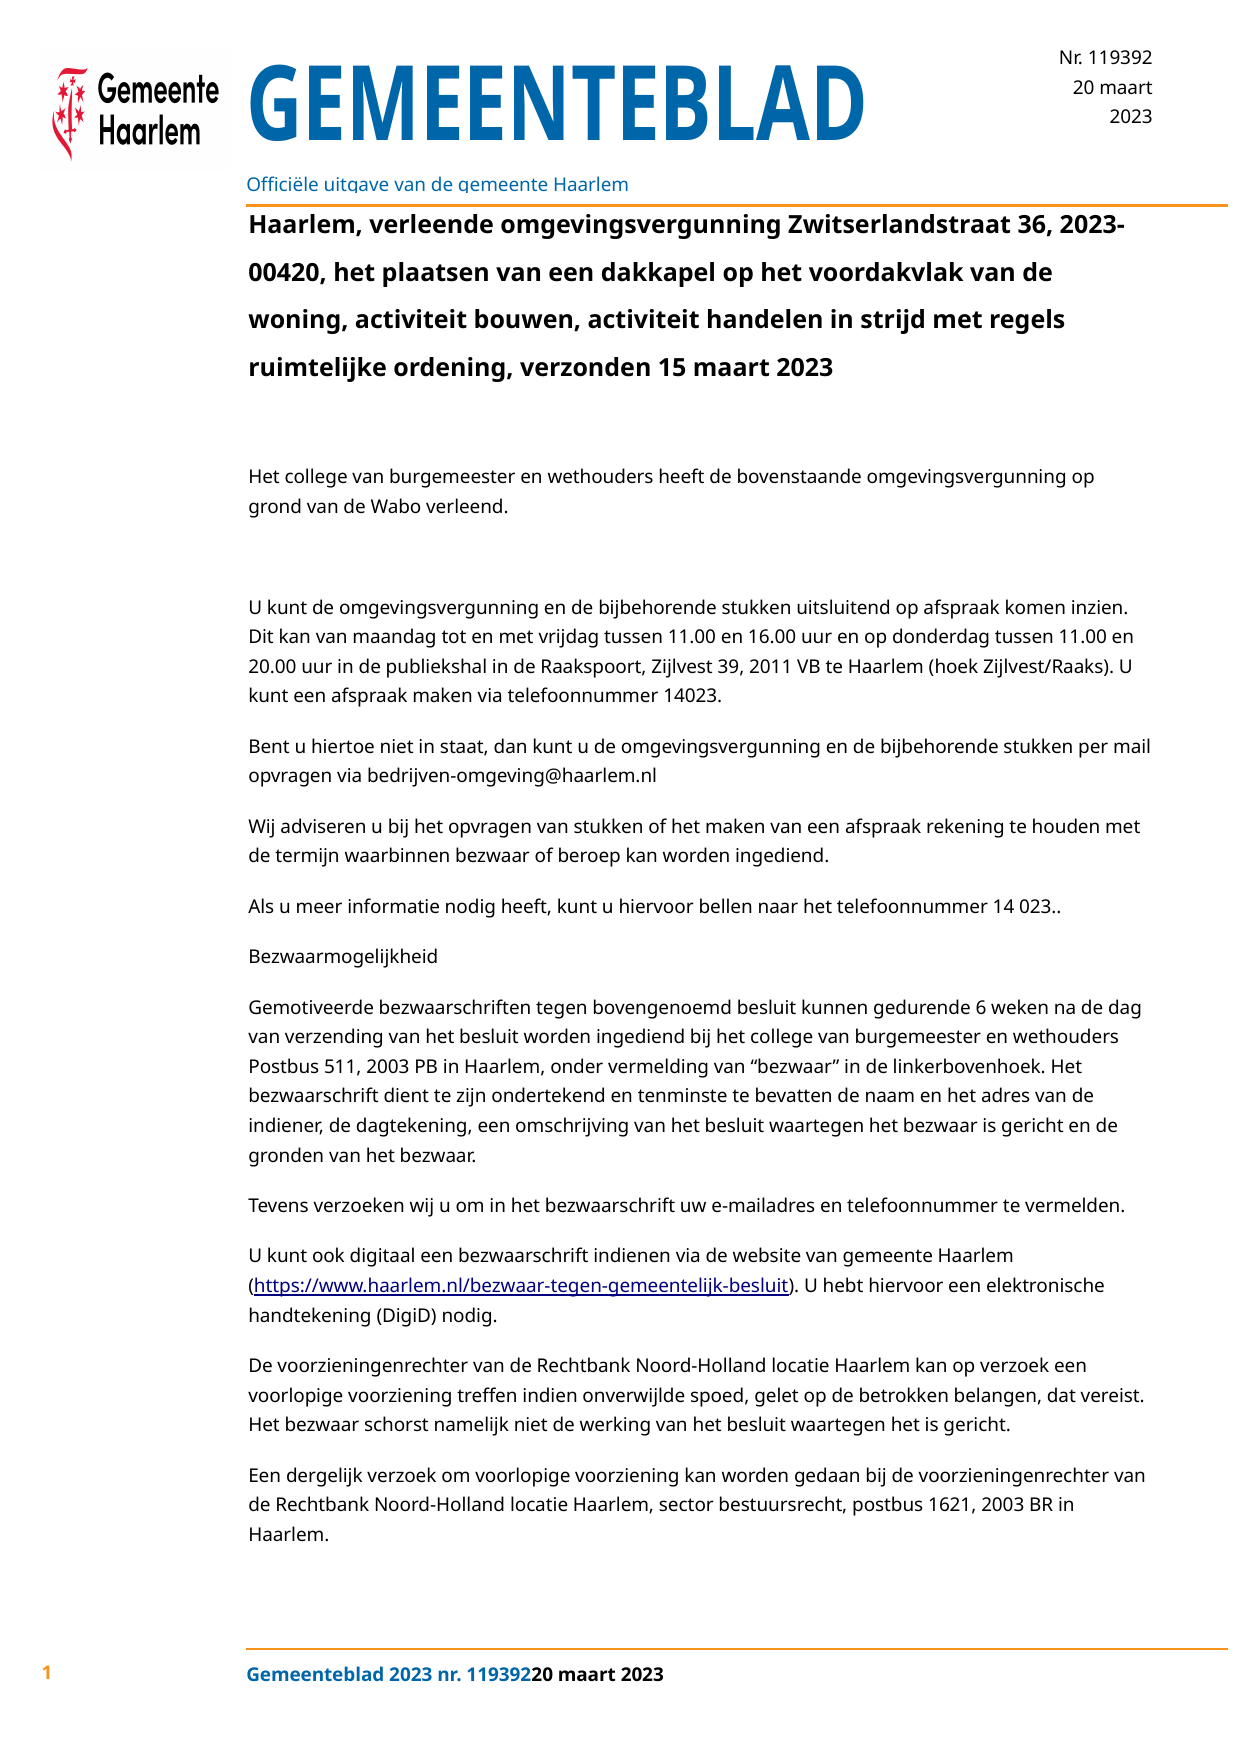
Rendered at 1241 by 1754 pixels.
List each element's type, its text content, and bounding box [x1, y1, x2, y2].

text Bent u hiertoe niet in staat, dan kunt u de omgevingsvergunning en de bijbehorende stukken per mail opvragen via bedrijven-omgeving@haarlem.nl [248, 733, 1152, 788]
text U kunt de omgevingsvergunning en de bijbehorende stukken uitsluitend op afspraak komen inzien. Dit kan van maandag tot en met vrijdag tussen 11.00 en 16.00 uur en op donderdag tussen 11.00 en 20.00 uur in de publiekshal in de Raakspoort, Zijlvest 39, 2011 VB te Haarlem (hoek Zijlvest/Raaks). U kunt een afspraak maken via telefoonnummer 14023. [248, 594, 1152, 708]
text Als u meer informatie nodig heeft, kunt u hiervoor bellen naar het telefoonnummer 14 023.. [248, 893, 1152, 919]
text Gemotiveerde bezwaarschriften tegen bovengenoemd besluit kunnen gedurende 6 weken na de dag van verzending van het besluit worden ingediend bij het college van burgemeester en wethouders Postbus 511, 2003 PB in Haarlem, onder vermelding van “bezwaar” in de linkerbovenhoek. Het bezwaarschrift dient te zijn ondertekend en tenminste te bevatten de naam en het adres van de indiener, de dagtekening, een omschrijving van het besluit waartegen het bezwaar is gericht en de gronden van het bezwaar. [248, 994, 1152, 1168]
text Haarlem, verleende omgevingsvergunning Zwitserlandstraat 36, 2023-00420, het plaatsen van een dakkapel op het voordakvlak van de woning, activiteit bouwen, activiteit handelen in strijd met regels ruimtelijke ordening, verzonden 15 maart 2023 [248, 207, 1152, 384]
text De voorzieningenrechter van de Rechtbank Noord-Holland locatie Haarlem kan op verzoek een voorlopige voorziening treffen indien onverwijlde spoed, gelet op de betrokken belangen, dat vereist. Het bezwaar schorst namelijk niet de werking van het besluit waartegen het is gericht. [248, 1352, 1152, 1437]
text Bezwaarmogelijkheid [248, 943, 1152, 969]
text Een dergelijk verzoek om voorlopige voorziening kan worden gedaan bij de voorzieningenrechter van de Rechtbank Noord-Holland locatie Haarlem, sector bestuursrecht, postbus 1621, 2003 BR in Haarlem. [248, 1462, 1152, 1547]
picture [41, 47, 231, 172]
text Het college van burgemeester en wethouders heeft de bovenstaande omgevingsvergunning op grond van de Wabo verleend. [248, 463, 1152, 519]
text Wij adviseren u bij het opvragen van stukken of het maken van een afspraak rekening te houden met de termijn waarbinnen bezwaar of beroep kan worden ingediend. [248, 813, 1152, 868]
text U kunt ook digitaal een bezwaarschrift indienen via de website van gemeente Haarlem (https://www.haarlem.nl/bezwaar-tegen-gemeentelijk-besluit). U hebt hiervoor een elektronische handtekening (DigiD) nodig. [248, 1243, 1152, 1328]
text Tevens verzoeken wij u om in het bezwaarschrift uw e-mailadres en telefoonnummer te vermelden. [248, 1192, 1152, 1218]
